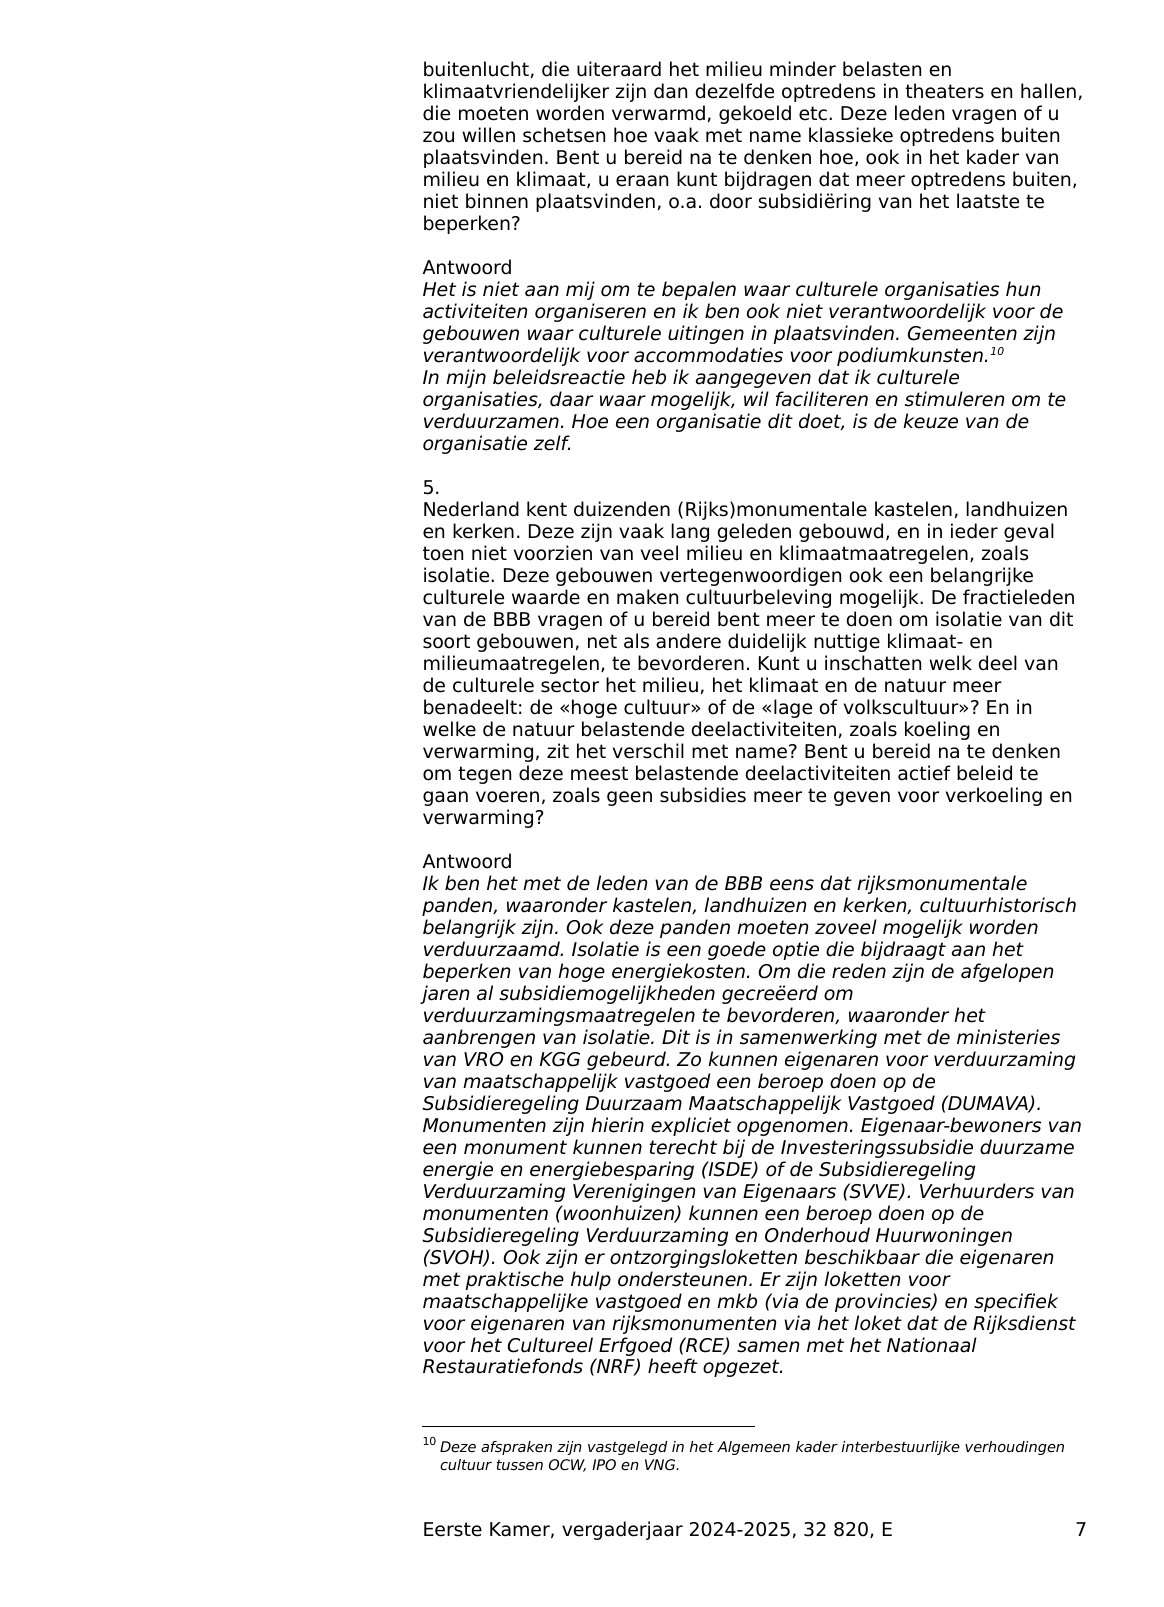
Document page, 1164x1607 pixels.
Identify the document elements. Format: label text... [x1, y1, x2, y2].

text Antwoord [422, 257, 1087, 279]
text Het is niet aan mij om te bepalen waar culturele organisaties hun activiteiten organiseren en ik ben ook niet verantwoordelijk voor de gebouwen waar culturele uitingen in plaatsvinden. Gemeenten zijn verantwoordelijk voor accommodaties voor podiumkunsten. [422, 279, 1087, 367]
text Deze afspraken zijn vastgelegd in het Algemeen kader interbestuurlijke verhoudingen cultuur tussen OCW, IPO en VNG. [422, 1435, 1087, 1474]
text Nederland kent duizenden (Rijks)monumentale kastelen, landhuizen en kerken. Deze zijn vaak lang geleden gebouwd, en in ieder geval toen niet voorzien van veel milieu en klimaatmaatregelen, zoals isolatie. Deze gebouwen vertegenwoordigen ook een belangrijke culturele waarde en maken cultuurbeleving mogelijk. De fractieleden van de BBB vragen of u bereid bent meer te doen om isolatie van dit soort gebouwen, net als andere duidelijk nuttige klimaat- en milieumaatregelen, te bevorderen. Kunt u inschatten welk deel van de culturele sector het milieu, het klimaat en de natuur meer benadeelt: de «hoge cultuur» of de «lage of volkscultuur»? En in welke de natuur belastende deelactiviteiten, zoals koeling en verwarming, zit het verschil met name? Bent u bereid na te denken om tegen deze meest belastende deelactiviteiten actief beleid te gaan voeren, zoals geen subsidies meer te geven voor verkoeling en verwarming? [422, 499, 1087, 829]
text Ik ben het met de leden van de BBB eens dat rijksmonumentale panden, waaronder kastelen, landhuizen en kerken, cultuurhistorisch belangrijk zijn. Ook deze panden moeten zoveel mogelijk worden verduurzaamd. Isolatie is een goede optie die bijdraagt aan het beperken van hoge energiekosten. Om die reden zijn de afgelopen jaren al subsidiemogelijkheden gecreëerd om verduurzamingsmaatregelen te bevorderen, waaronder het aanbrengen van isolatie. Dit is in samenwerking met de ministeries van VRO en KGG gebeurd. Zo kunnen eigenaren voor verduurzaming van maatschappelijk vastgoed een beroep doen op de Subsidieregeling Duurzaam Maatschappelijk Vastgoed (DUMAVA). Monumenten zijn hierin expliciet opgenomen. Eigenaar-bewoners van een monument kunnen terecht bij de Investeringssubsidie duurzame energie en energiebesparing (ISDE) of de Subsidieregeling Verduurzaming Verenigingen van Eigenaars (SVVE). Verhuurders van monumenten (woonhuizen) kunnen een beroep doen op de Subsidieregeling Verduurzaming en Onderhoud Huurwoningen (SVOH). Ook zijn er ontzorgingsloketten beschikbaar die eigenaren met praktische hulp ondersteunen. Er zijn loketten voor maatschappelijke vastgoed en mkb (via de provincies) en specifiek voor eigenaren van rijksmonumenten via het loket dat de Rijksdienst voor het Cultureel Erfgoed (RCE) samen met het Nationaal Restauratiefonds (NRF) heeft opgezet. [422, 873, 1087, 1378]
text 5. [422, 477, 1087, 499]
text Antwoord [422, 851, 1087, 873]
text In mijn beleidsreactie heb ik aangegeven dat ik culturele organisaties, daar waar mogelijk, wil faciliteren en stimuleren om te verduurzamen. Hoe een organisatie dit doet, is de keuze van de organisatie zelf. [422, 367, 1087, 455]
text buitenlucht, die uiteraard het milieu minder belasten en klimaatvriendelijker zijn dan dezelfde optredens in theaters en hallen, die moeten worden verwarmd, gekoeld etc. Deze leden vragen of u zou willen schetsen hoe vaak met name klassieke optredens buiten plaatsvinden. Bent u bereid na te denken hoe, ook in het kader van milieu en klimaat, u eraan kunt bijdragen dat meer optredens buiten, niet binnen plaatsvinden, o.a. door subsidiëring van het laatste te beperken? [422, 59, 1087, 235]
